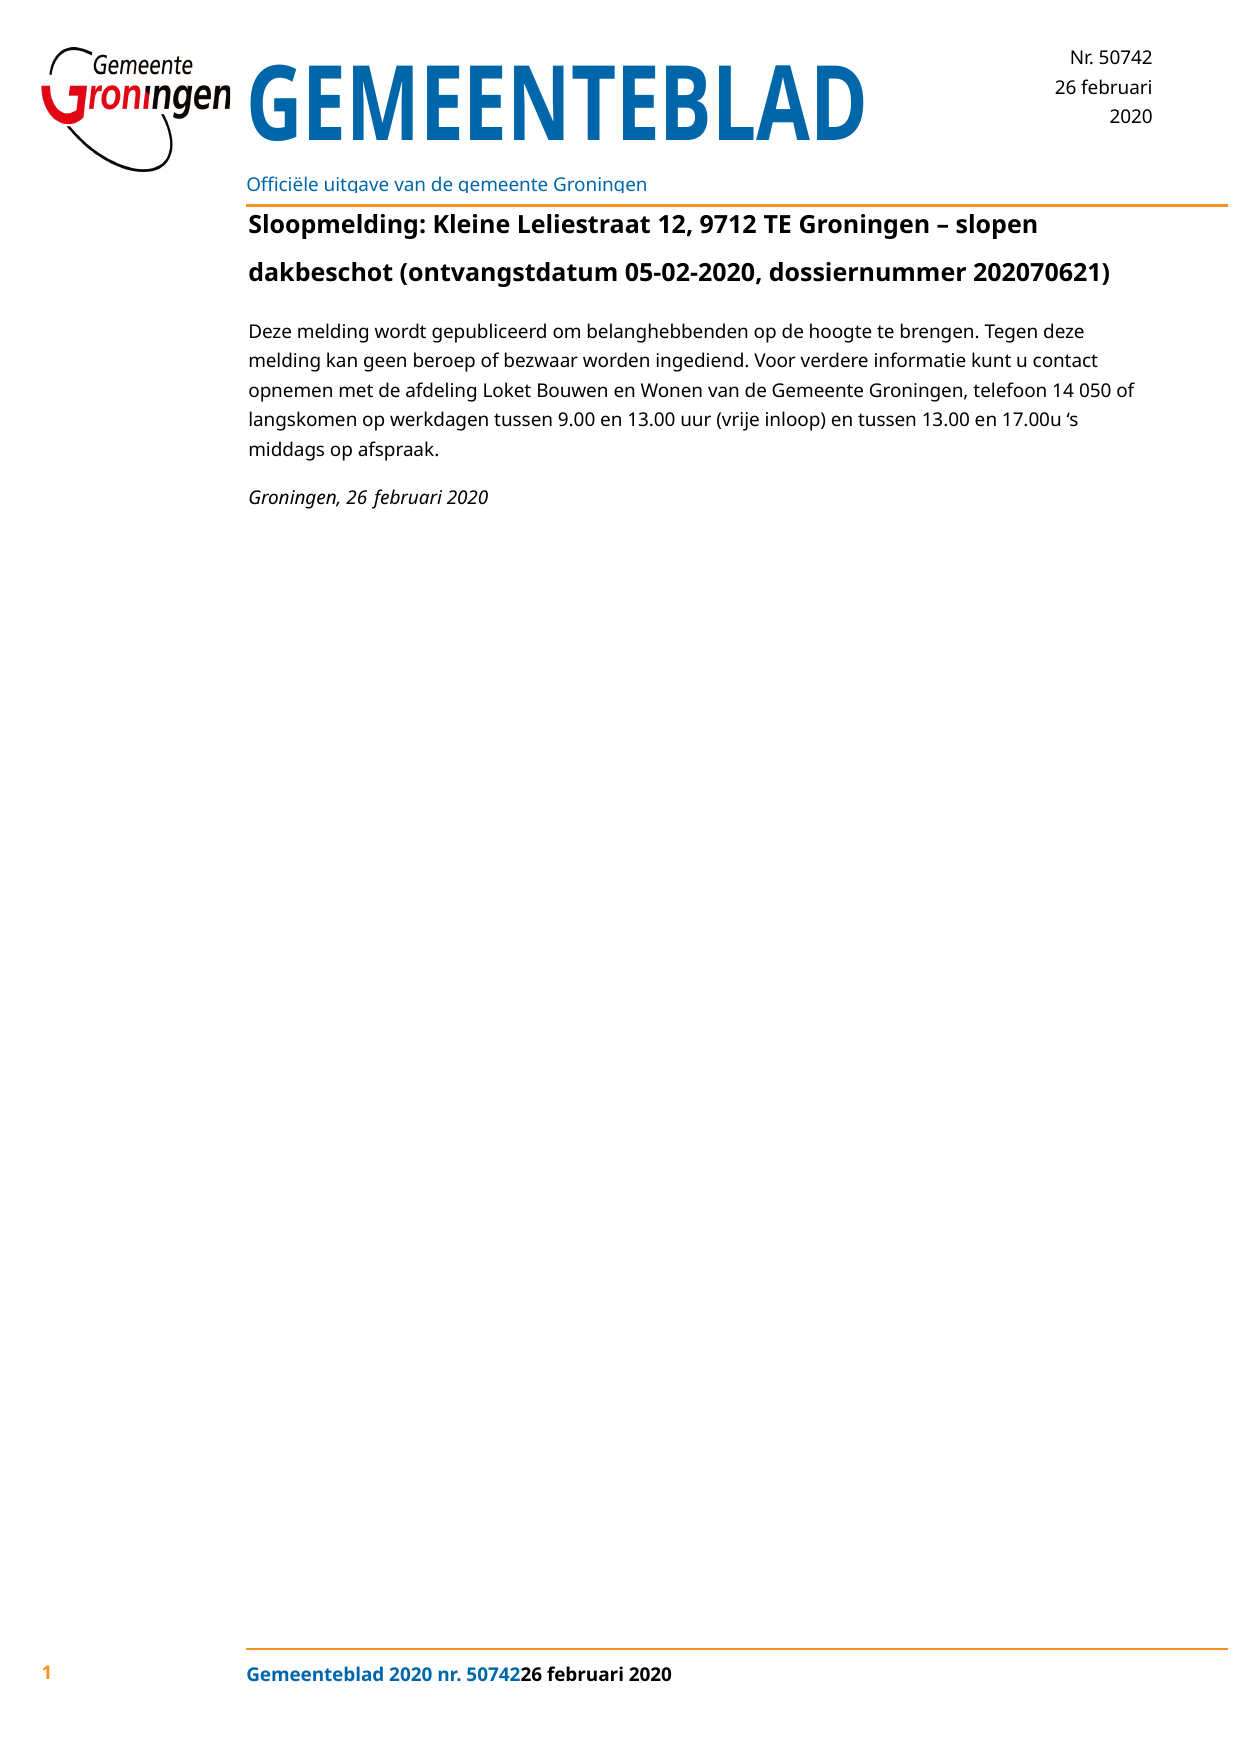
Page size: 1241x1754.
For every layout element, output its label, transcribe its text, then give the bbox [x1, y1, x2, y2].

text Groningen, 26 februari 2020 [248, 484, 1152, 510]
text Sloopmelding: Kleine Leliestraat 12, 9712 TE Groningen – slopen dakbeschot (ontvangstdatum 05-02-2020, dossiernummer 202070621) [248, 207, 1152, 288]
text Deze melding wordt gepubliceerd om belanghebbenden op de hoogte te brengen. Tegen deze melding kan geen beroep of bezwaar worden ingediend. Voor verdere informatie kunt u contact opnemen met de afdeling Loket Bouwen en Wonen van de Gemeente Groningen, telefoon 14 050 of langskomen op werkdagen tussen 9.00 en 13.00 uur (vrije inloop) en tussen 13.00 en 17.00u ‘s middags op afspraak. [248, 318, 1152, 462]
picture [41, 47, 231, 172]
